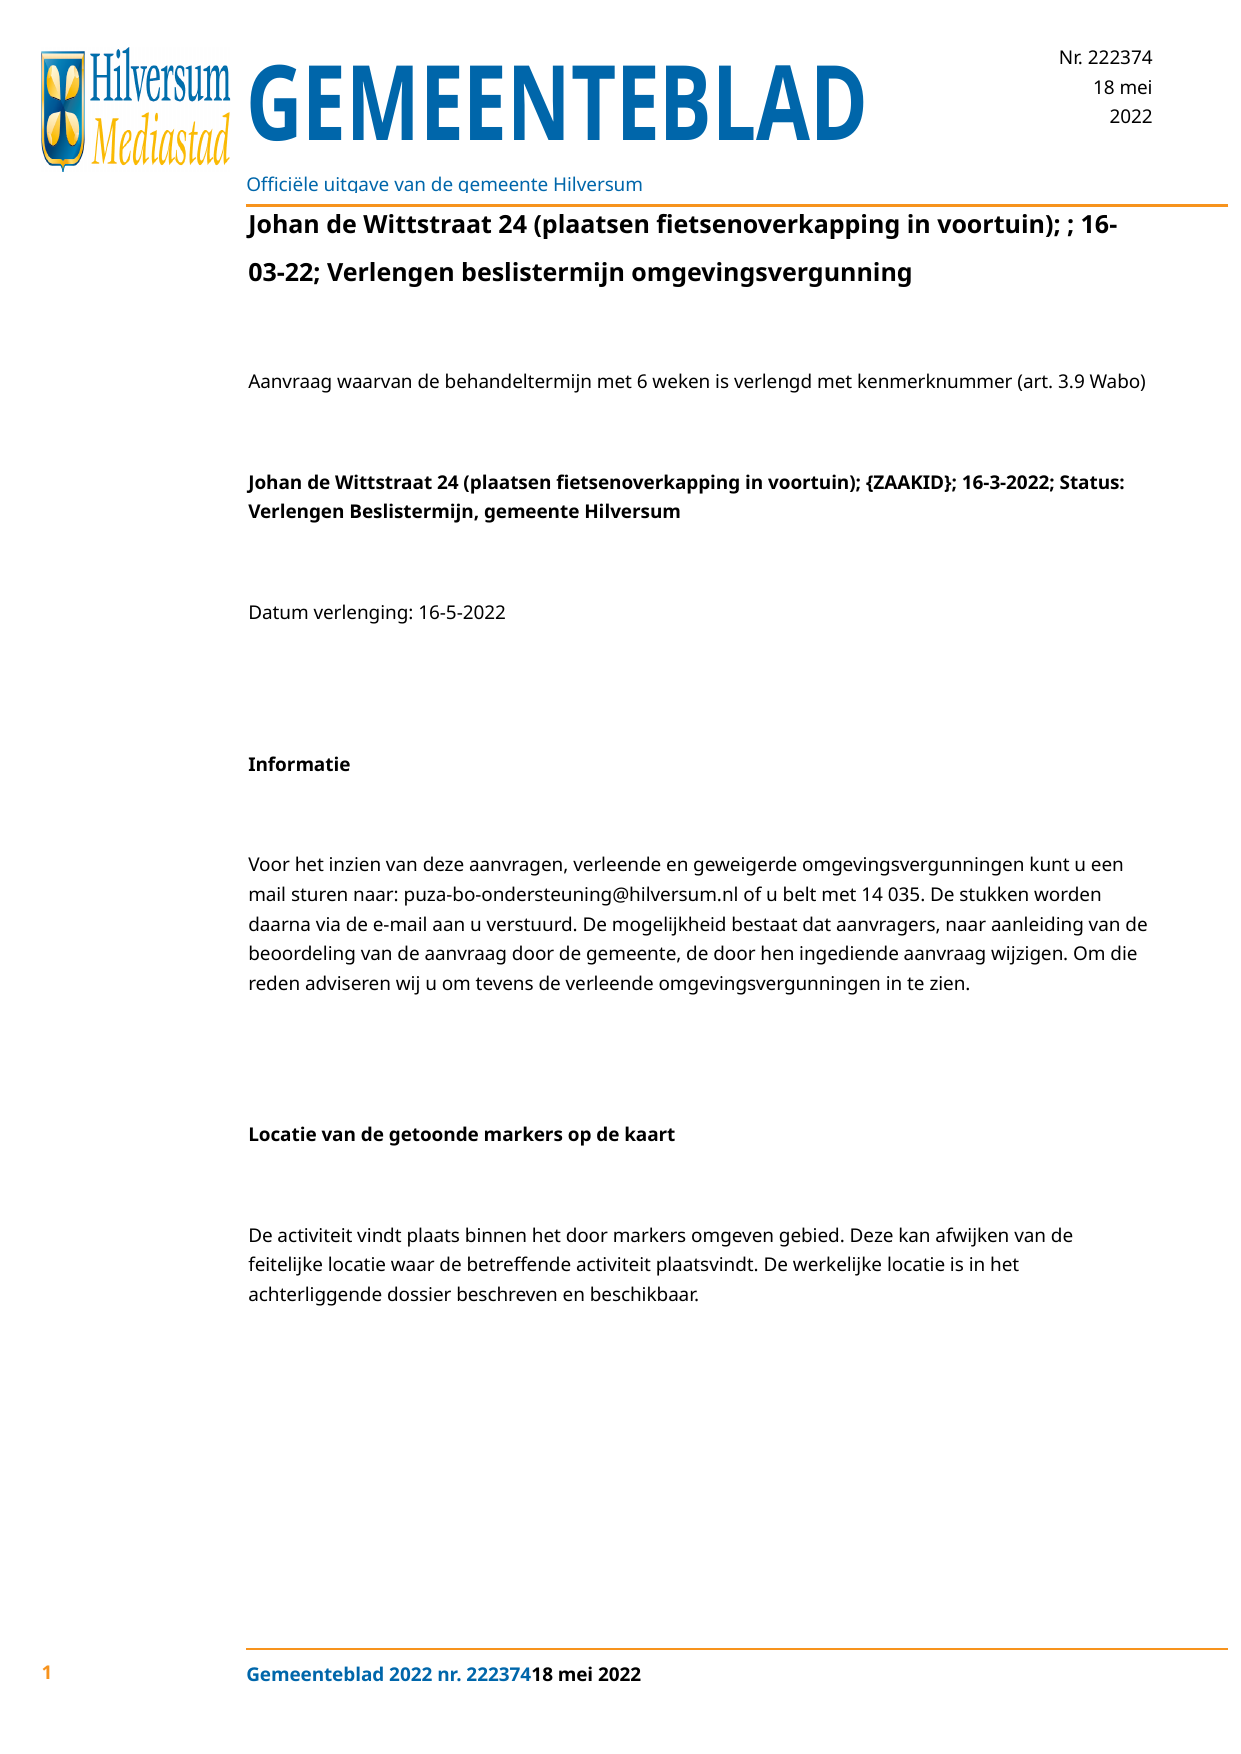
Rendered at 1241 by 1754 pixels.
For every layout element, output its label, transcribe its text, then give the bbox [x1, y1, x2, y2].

text Johan de Wittstraat 24 (plaatsen fietsenoverkapping in voortuin); ; 16-03-22; Verlengen beslistermijn omgevingsvergunning [248, 207, 1152, 288]
text Johan de Wittstraat 24 (plaatsen fietsenoverkapping in voortuin); {ZAAKID}; 16-3-2022; Status: Verlengen Beslistermijn, gemeente Hilversum [248, 469, 1152, 524]
text Informatie [248, 751, 1152, 777]
text Aanvraag waarvan de behandeltermijn met 6 weken is verlengd met kenmerknummer (art. 3.9 Wabo) [248, 368, 1152, 394]
text Datum verlenging: 16-5-2022 [248, 599, 1152, 625]
picture [41, 47, 231, 172]
text De activiteit vindt plaats binnen het door markers omgeven gebied. Deze kan afwijken van de feitelijke locatie waar de betreffende activiteit plaatsvindt. De werkelijke locatie is in het achterliggende dossier beschreven en beschikbaar. [248, 1222, 1152, 1307]
text Locatie van de getoonde markers op de kaart [248, 1121, 1152, 1147]
text Voor het inzien van deze aanvragen, verleende en geweigerde omgevingsvergunningen kunt u een mail sturen naar: puza-bo-ondersteuning@hilversum.nl of u belt met 14 035. De stukken worden daarna via de e-mail aan u verstuurd. De mogelijkheid bestaat dat aanvragers, naar aanleiding van de beoordeling van de aanvraag door de gemeente, de door hen ingediende aanvraag wijzigen. Om die reden adviseren wij u om tevens de verleende omgevingsvergunningen in te zien. [248, 852, 1152, 996]
